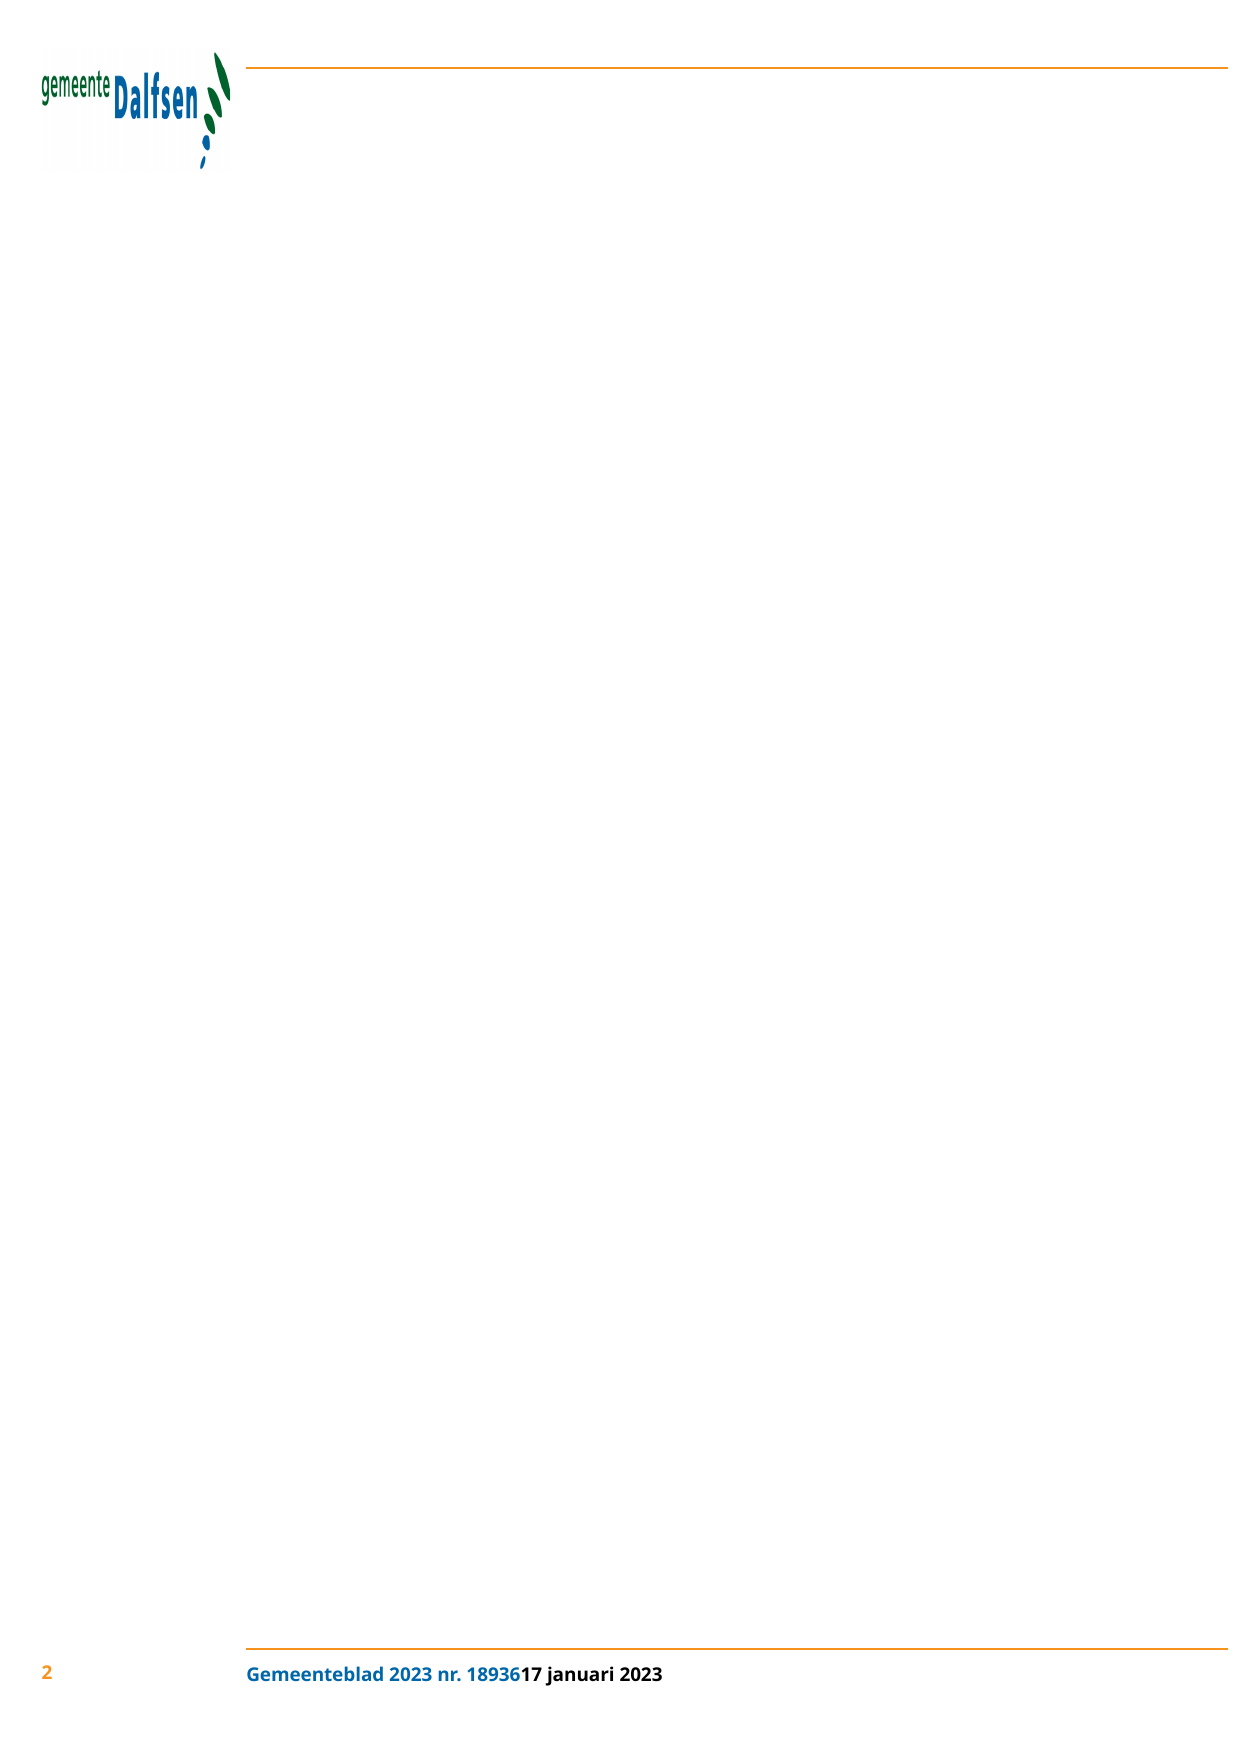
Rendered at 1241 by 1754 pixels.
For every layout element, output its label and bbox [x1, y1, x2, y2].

picture [41, 47, 231, 172]
